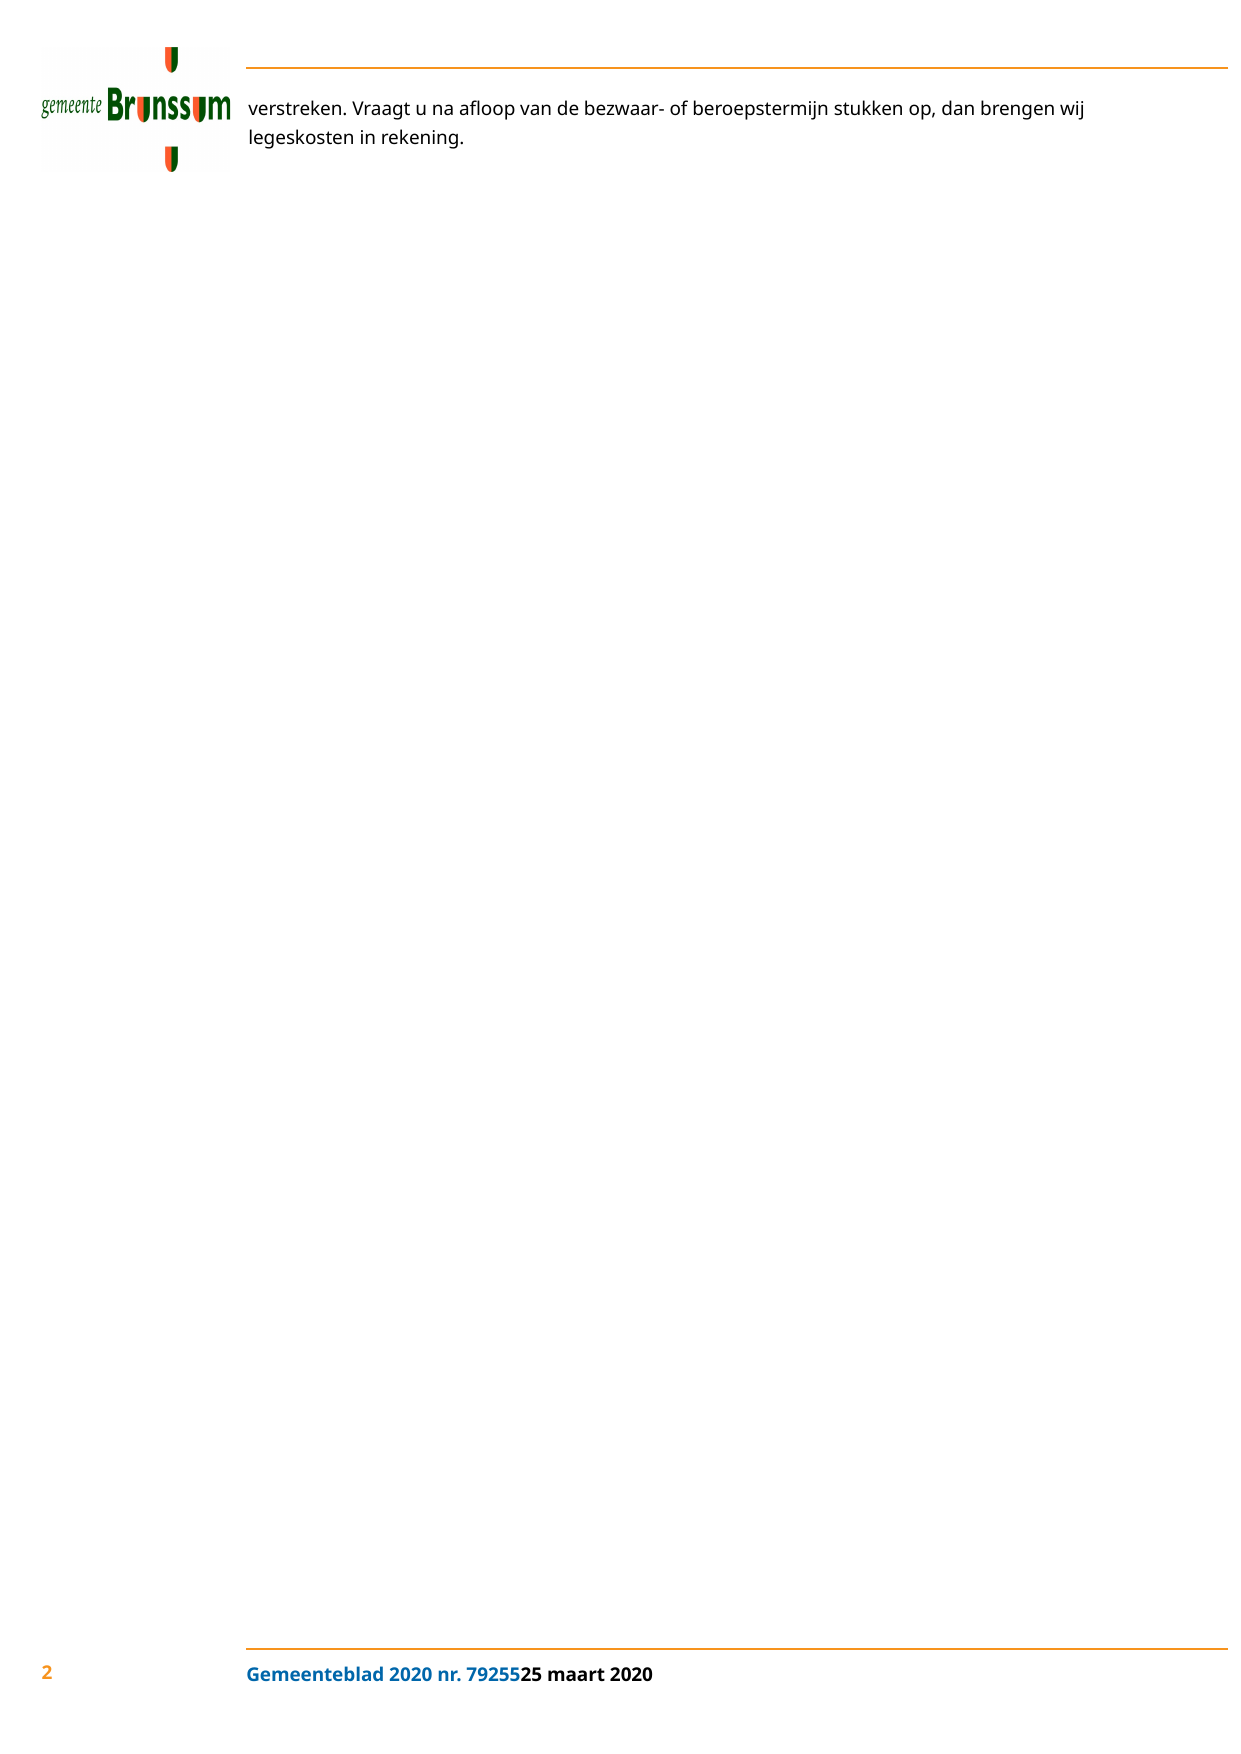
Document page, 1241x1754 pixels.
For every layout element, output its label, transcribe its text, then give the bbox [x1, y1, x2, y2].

picture [41, 47, 231, 172]
text verstreken. Vraagt u na afloop van de bezwaar- of beroepstermijn stukken op, dan brengen wij legeskosten in rekening. [248, 95, 1152, 150]
